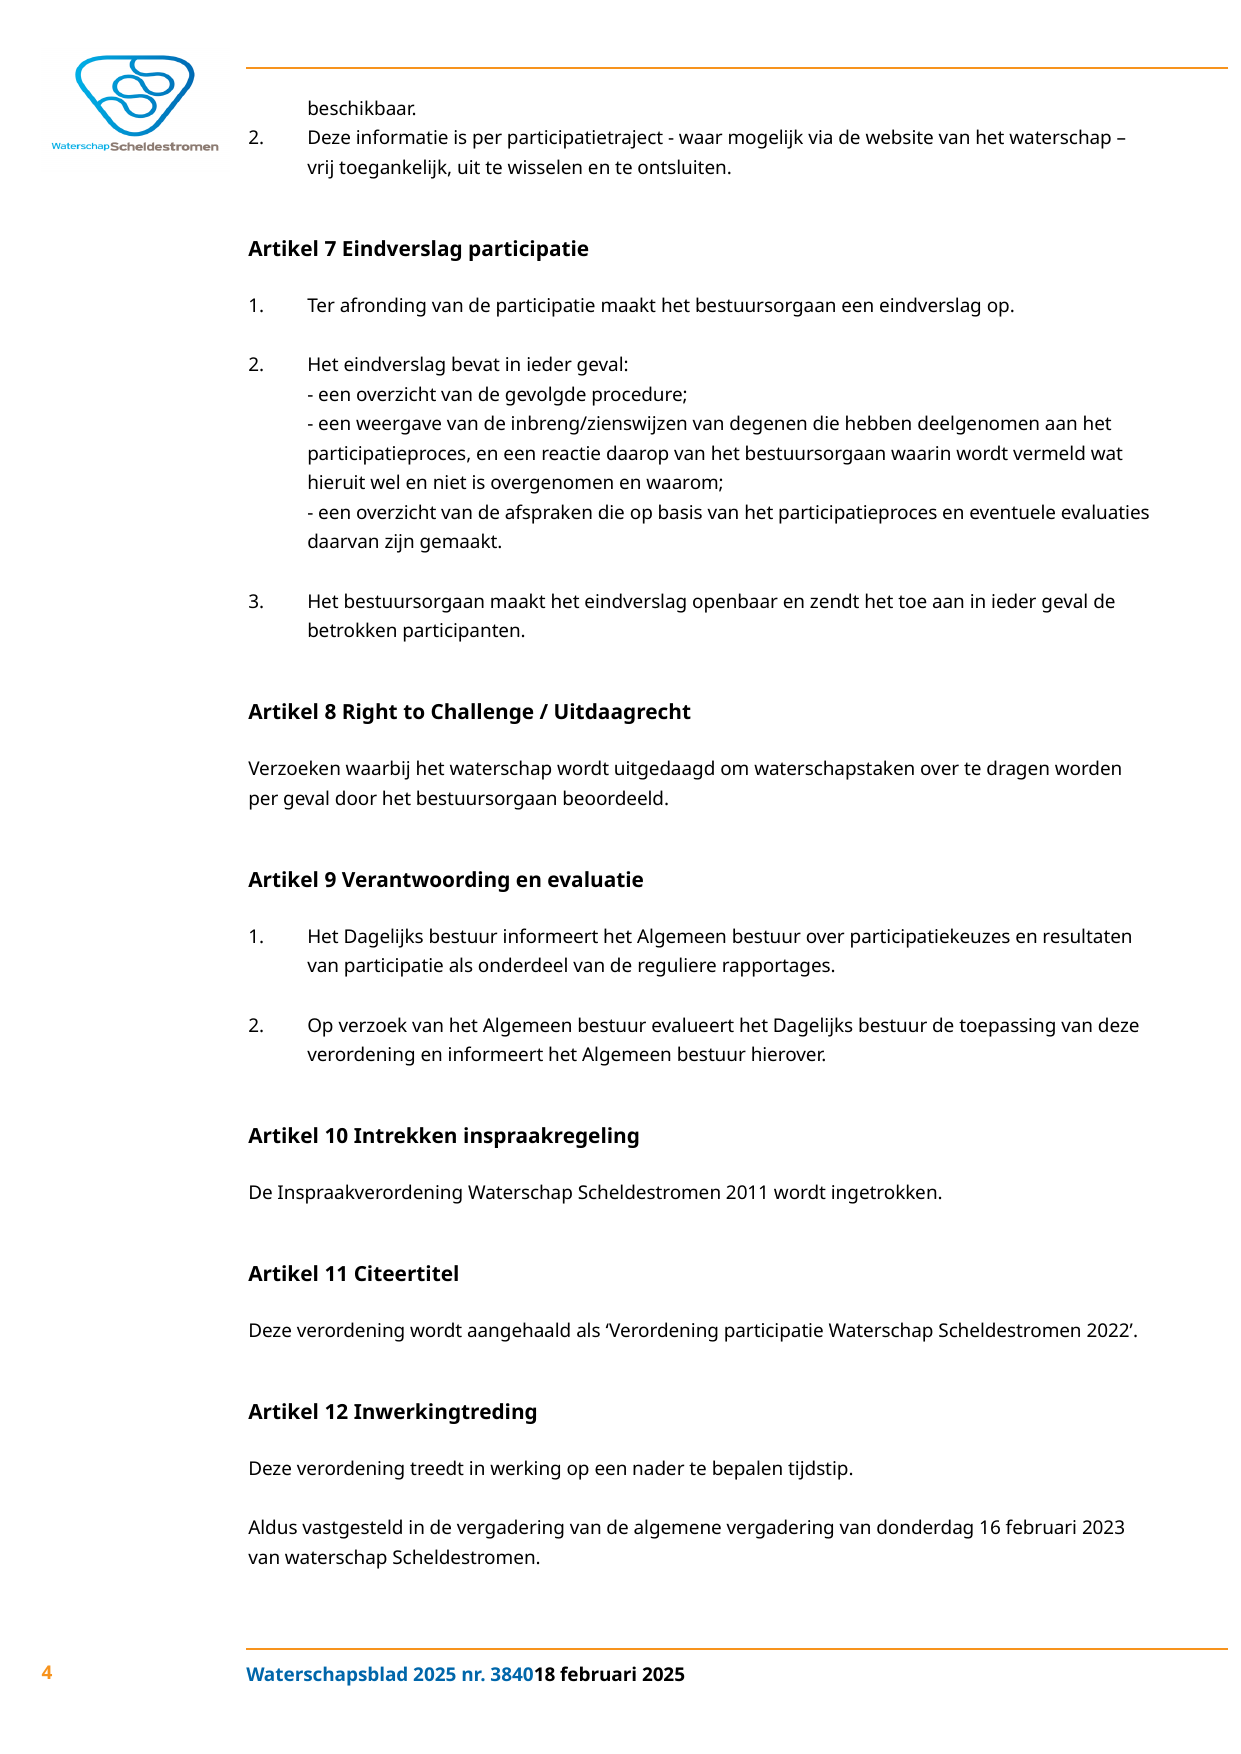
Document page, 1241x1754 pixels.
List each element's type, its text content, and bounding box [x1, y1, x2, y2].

list Het bestuursorgaan maakt het eindverslag openbaar en zendt het toe aan in ieder geval de betrokken participanten. [248, 588, 1152, 643]
list Deze informatie is per participatietraject - waar mogelijk via de website van het waterschap – vrij toegankelijk, uit te wisselen en te ontsluiten. [248, 124, 1152, 180]
list - een overzicht van de afspraken die op basis van het participatieproces en eventuele evaluaties daarvan zijn gemaakt. [248, 499, 1152, 554]
picture [41, 47, 231, 172]
list Ter afronding van de participatie maakt het bestuursorgaan een eindverslag op. [248, 292, 1152, 318]
list Op verzoek van het Algemeen bestuur evalueert het Dagelijks bestuur de toepassing van deze verordening en informeert het Algemeen bestuur hierover. [248, 1012, 1152, 1067]
list Het eindverslag bevat in ieder geval: [248, 351, 1152, 377]
text Aldus vastgesteld in de vergadering van de algemene vergadering van donderdag 16 februari 2023 van waterschap Scheldestromen. [248, 1514, 1152, 1570]
list - een weergave van de inbreng/zienswijzen van degenen die hebben deelgenomen aan het participatieproces, en een reactie daarop van het bestuursorgaan waarin wordt vermeld wat hieruit wel en niet is overgenomen en waarom; [248, 410, 1152, 495]
list - een overzicht van de gevolgde procedure; [248, 381, 1152, 406]
text Artikel 11 Citeertitel [248, 1259, 1152, 1288]
text Artikel 12 Inwerkingtreding [248, 1397, 1152, 1426]
text Artikel 7 Eindverslag participatie [248, 234, 1152, 262]
list beschikbaar. [248, 95, 1152, 121]
text Deze verordening wordt aangehaald als ‘Verordening participatie Waterschap Scheldestromen 2022’. [248, 1317, 1152, 1343]
text De Inspraakverordening Waterschap Scheldestromen 2011 wordt ingetrokken. [248, 1179, 1152, 1205]
text Artikel 9 Verantwoording en evaluatie [248, 865, 1152, 893]
list Het Dagelijks bestuur informeert het Algemeen bestuur over participatiekeuzes en resultaten van participatie als onderdeel van de reguliere rapportages. [248, 923, 1152, 978]
text Artikel 8 Right to Challenge / Uitdaagrecht [248, 697, 1152, 726]
text Verzoeken waarbij het waterschap wordt uitgedaagd om waterschapstaken over te dragen worden per geval door het bestuursorgaan beoordeeld. [248, 755, 1152, 811]
text Artikel 10 Intrekken inspraakregeling [248, 1121, 1152, 1150]
text Deze verordening treedt in werking op een nader te bepalen tijdstip. [248, 1455, 1152, 1481]
